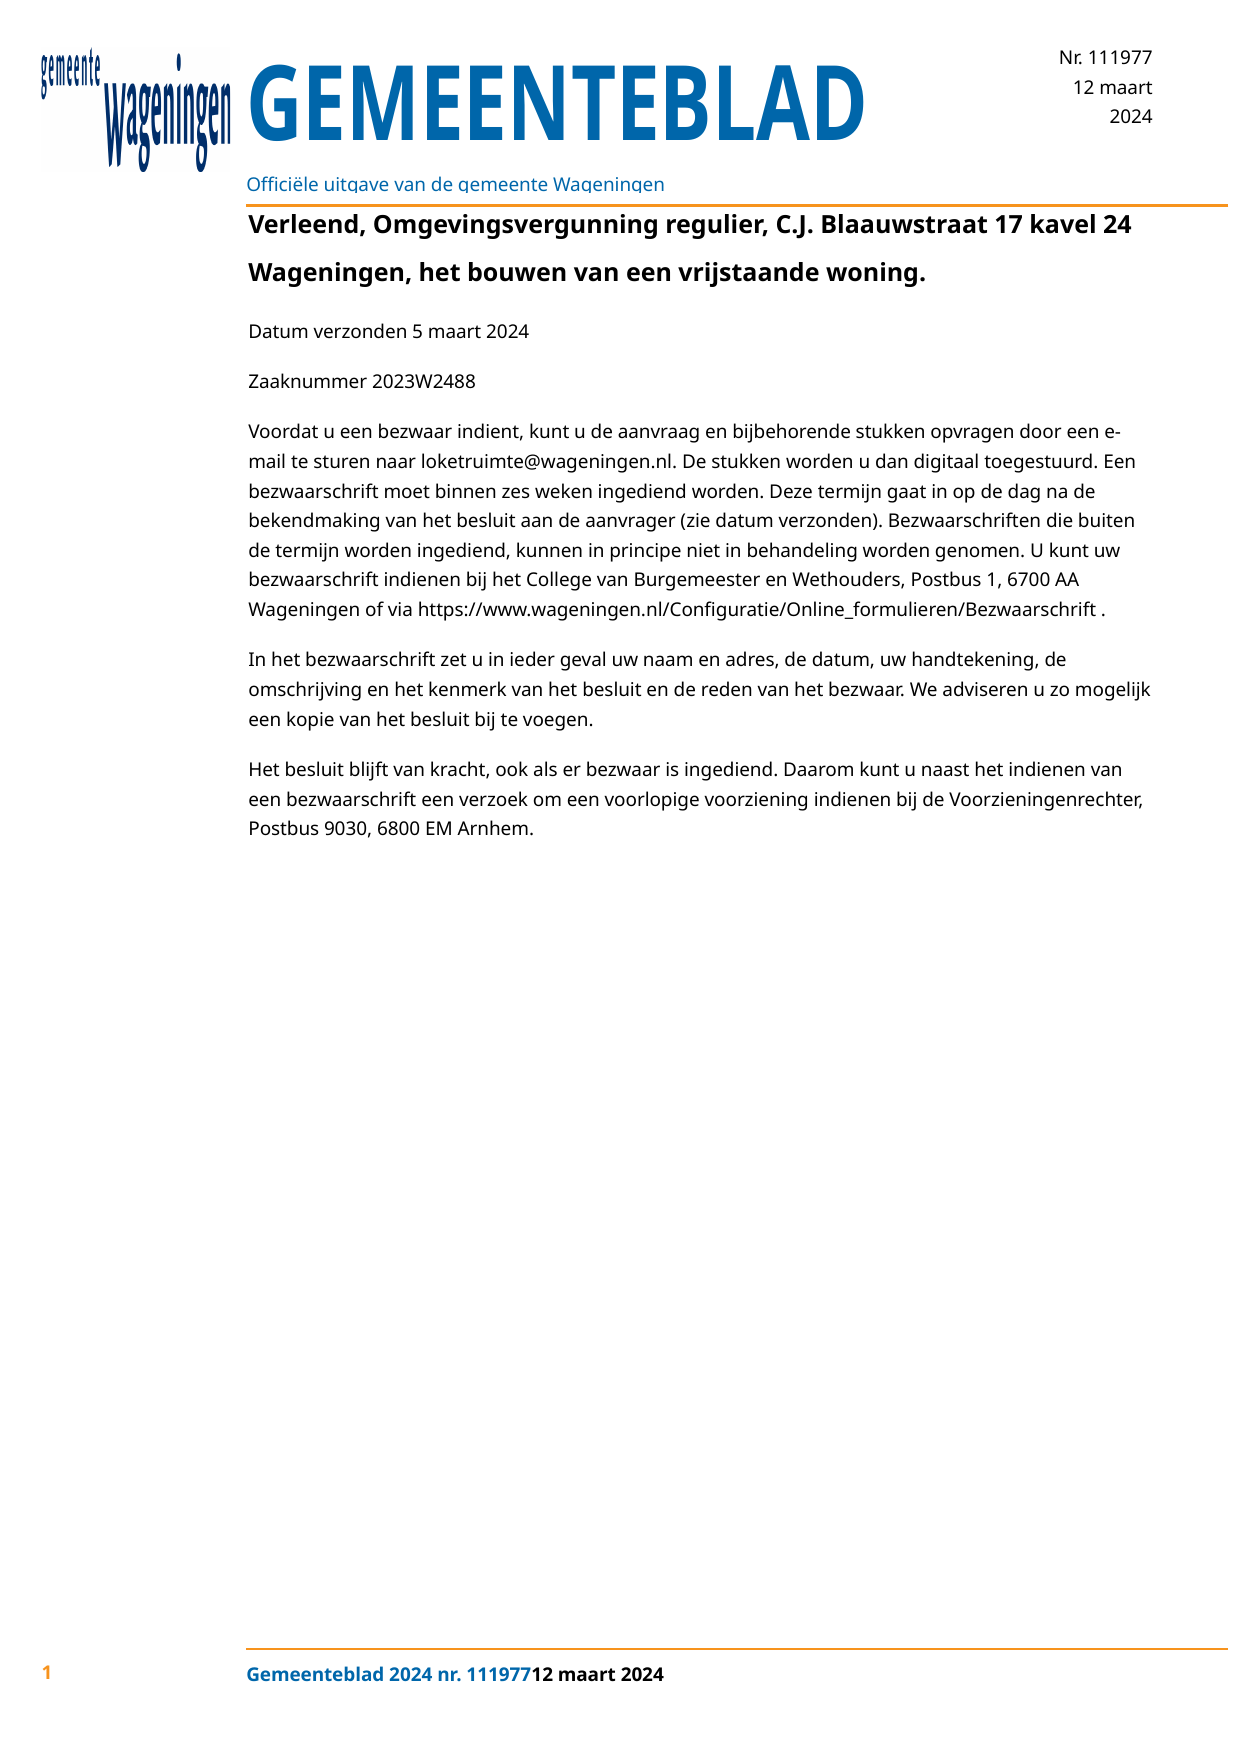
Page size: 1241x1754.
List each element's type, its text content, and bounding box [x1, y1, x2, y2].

text Zaaknummer 2023W2488 [248, 368, 1152, 394]
text Voordat u een bezwaar indient, kunt u de aanvraag en bijbehorende stukken opvragen door een e-mail te sturen naar loketruimte@wageningen.nl. De stukken worden u dan digitaal toegestuurd. Een bezwaarschrift moet binnen zes weken ingediend worden. Deze termijn gaat in op de dag na de bekendmaking van het besluit aan de aanvrager (zie datum verzonden). Bezwaarschriften die buiten de termijn worden ingediend, kunnen in principe niet in behandeling worden genomen. U kunt uw bezwaarschrift indienen bij het College van Burgemeester en Wethouders, Postbus 1, 6700 AA Wageningen of via https://www.wageningen.nl/Configuratie/Online_formulieren/Bezwaarschrift . [248, 419, 1152, 622]
text In het bezwaarschrift zet u in ieder geval uw naam en adres, de datum, uw handtekening, de omschrijving en het kenmerk van het besluit en de reden van het bezwaar. We adviseren u zo mogelijk een kopie van het besluit bij te voegen. [248, 647, 1152, 732]
text Verleend, Omgevingsvergunning regulier, C.J. Blaauwstraat 17 kavel 24 Wageningen, het bouwen van een vrijstaande woning. [248, 207, 1152, 288]
text Het besluit blijft van kracht, ook als er bezwaar is ingediend. Daarom kunt u naast het indienen van een bezwaarschrift een verzoek om een voorlopige voorziening indienen bij de Voorzieningenrechter, Postbus 9030, 6800 EM Arnhem. [248, 756, 1152, 841]
text Datum verzonden 5 maart 2024 [248, 318, 1152, 344]
picture [41, 47, 231, 172]
